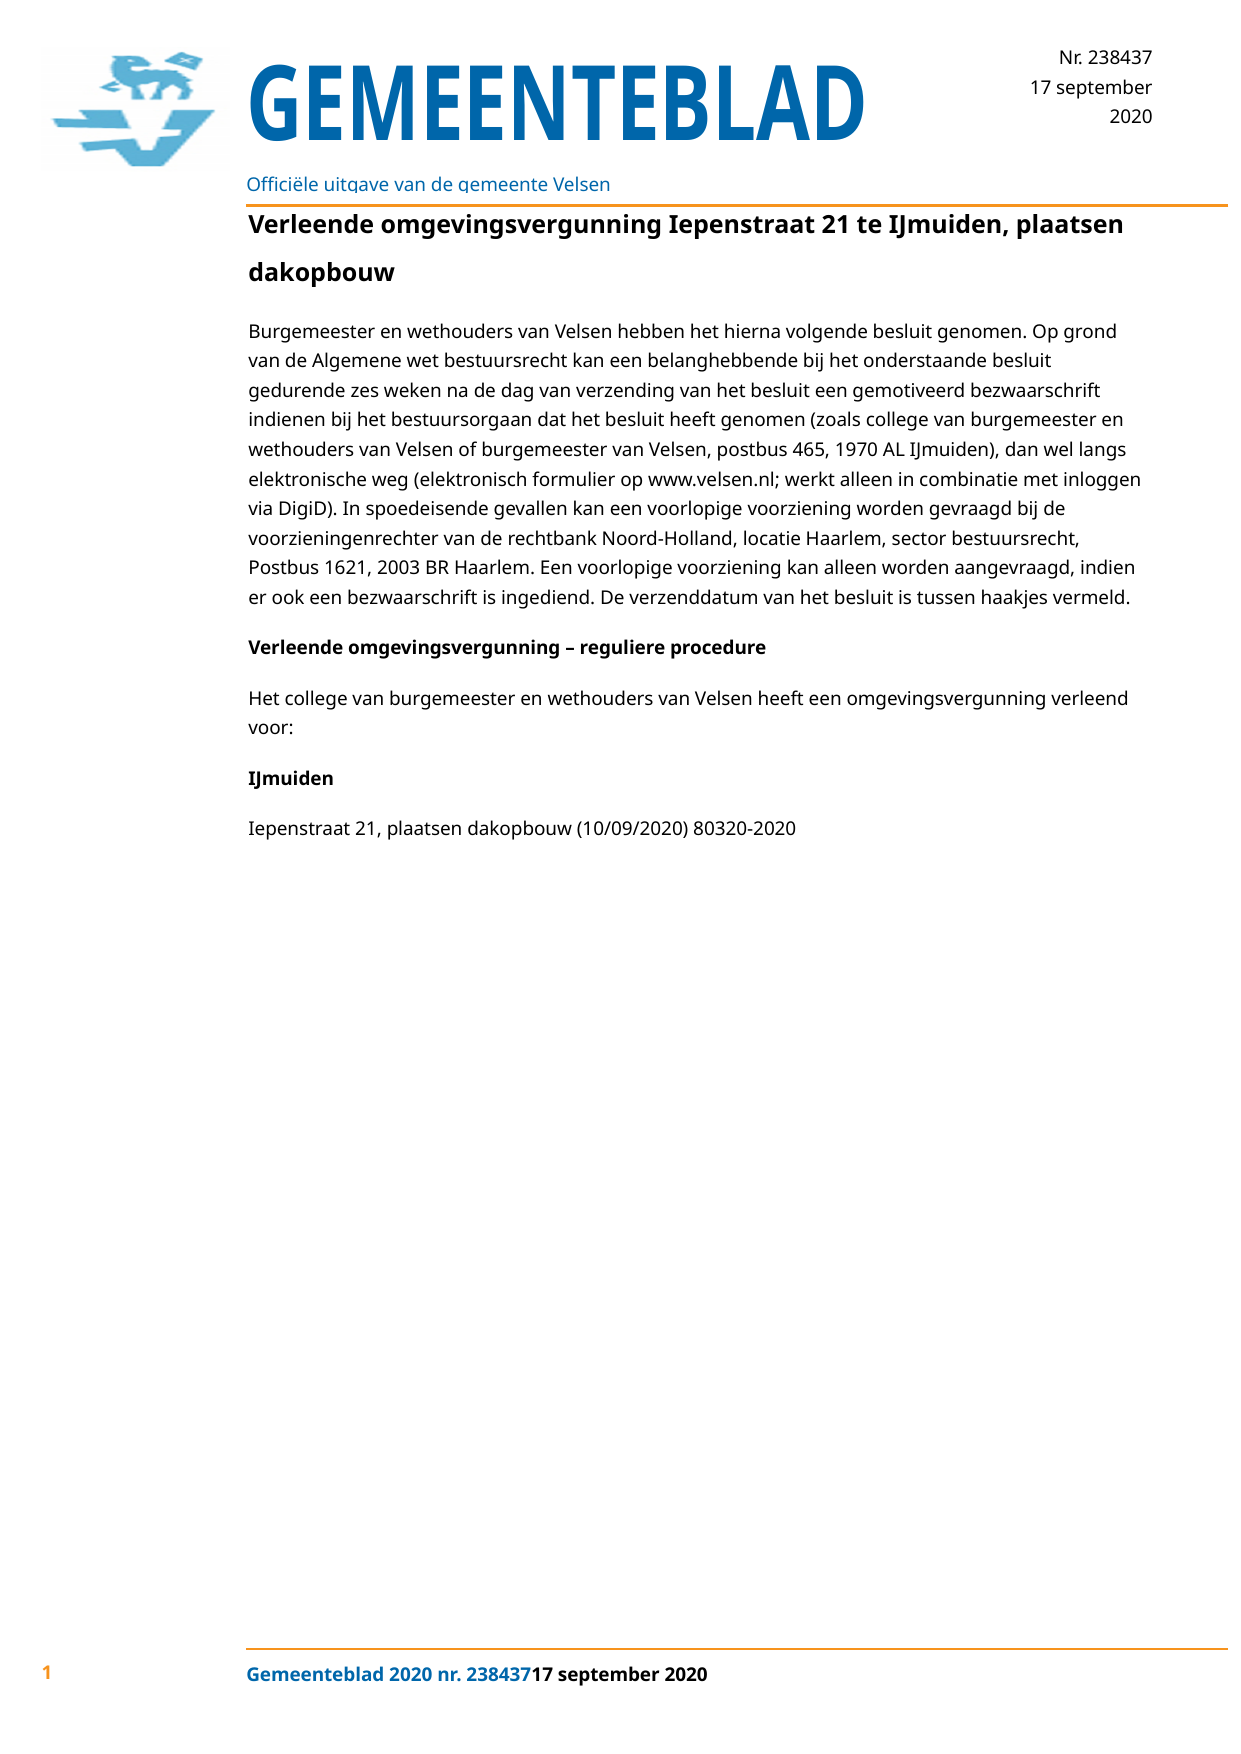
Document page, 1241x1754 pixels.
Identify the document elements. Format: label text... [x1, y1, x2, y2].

text Verleende omgevingsvergunning Iepenstraat 21 te IJmuiden, plaatsen dakopbouw [248, 207, 1152, 288]
text Verleende omgevingsvergunning – reguliere procedure [248, 634, 1152, 660]
text Het college van burgemeester en wethouders van Velsen heeft een omgevingsvergunning verleend voor: [248, 685, 1152, 740]
picture [41, 47, 231, 172]
text Iepenstraat 21, plaatsen dakopbouw (10/09/2020) 80320-2020 [248, 815, 1152, 841]
text Burgemeester en wethouders van Velsen hebben het hierna volgende besluit genomen. Op grond van de Algemene wet bestuursrecht kan een belanghebbende bij het onderstaande besluit gedurende zes weken na de dag van verzending van het besluit een gemotiveerd bezwaarschrift indienen bij het bestuursorgaan dat het besluit heeft genomen (zoals college van burgemeester en wethouders van Velsen of burgemeester van Velsen, postbus 465, 1970 AL IJmuiden), dan wel langs elektronische weg (elektronisch formulier op www.velsen.nl; werkt alleen in combinatie met inloggen via DigiD). In spoedeisende gevallen kan een voorlopige voorziening worden gevraagd bij de voorzieningenrechter van de rechtbank Noord-Holland, locatie Haarlem, sector bestuursrecht, Postbus 1621, 2003 BR Haarlem. Een voorlopige voorziening kan alleen worden aangevraagd, indien er ook een bezwaarschrift is ingediend. De verzenddatum van het besluit is tussen haakjes vermeld. [248, 318, 1152, 610]
text IJmuiden [248, 765, 1152, 791]
